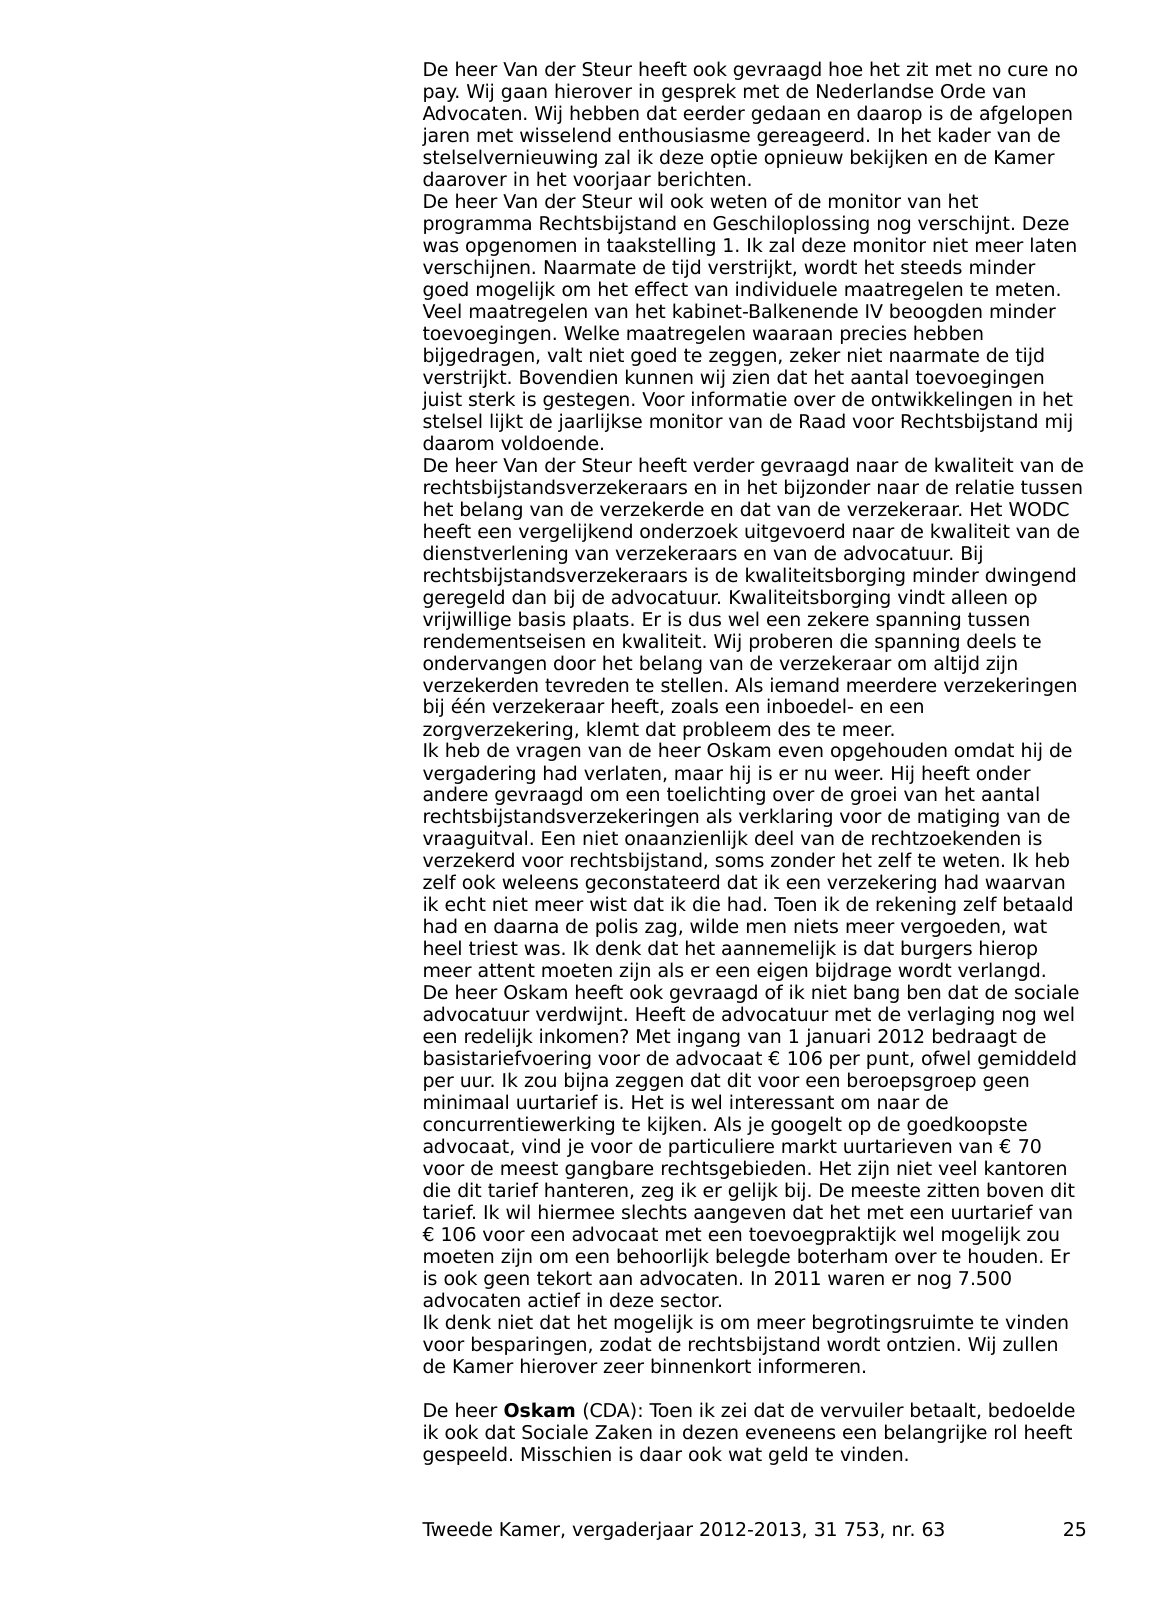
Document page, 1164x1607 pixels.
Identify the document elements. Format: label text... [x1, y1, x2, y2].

text De heer Van der Steur wil ook weten of de monitor van het programma Rechtsbijstand en Geschiloplossing nog verschijnt. Deze was opgenomen in taakstelling 1. Ik zal deze monitor niet meer laten verschijnen. Naarmate de tijd verstrijkt, wordt het steeds minder goed mogelijk om het effect van individuele maatregelen te meten. Veel maatregelen van het kabinet-Balkenende IV beoogden minder toevoegingen. Welke maatregelen waaraan precies hebben bijgedragen, valt niet goed te zeggen, zeker niet naarmate de tijd verstrijkt. Bovendien kunnen wij zien dat het aantal toevoegingen juist sterk is gestegen. Voor informatie over de ontwikkelingen in het stelsel lijkt de jaarlijkse monitor van de Raad voor Rechtsbijstand mij daarom voldoende. [422, 191, 1087, 455]
text De heer Van der Steur heeft verder gevraagd naar de kwaliteit van de rechtsbijstandsverzekeraars en in het bijzonder naar de relatie tussen het belang van de verzekerde en dat van de verzekeraar. Het WODC heeft een vergelijkend onderzoek uitgevoerd naar de kwaliteit van de dienstverlening van verzekeraars en van de advocatuur. Bij rechtsbijstandsverzekeraars is de kwaliteitsborging minder dwingend geregeld dan bij de advocatuur. Kwaliteitsborging vindt alleen op vrijwillige basis plaats. Er is dus wel een zekere spanning tussen rendementseisen en kwaliteit. Wij proberen die spanning deels te ondervangen door het belang van de verzekeraar om altijd zijn verzekerden tevreden te stellen. Als iemand meerdere verzekeringen bij één verzekeraar heeft, zoals een inboedel- en een zorgverzekering, klemt dat probleem des te meer. [422, 455, 1087, 740]
text De heer Van der Steur heeft ook gevraagd hoe het zit met no cure no pay. Wij gaan hierover in gesprek met de Nederlandse Orde van Advocaten. Wij hebben dat eerder gedaan en daarop is de afgelopen jaren met wisselend enthousiasme gereageerd. In het kader van de stelselvernieuwing zal ik deze optie opnieuw bekijken en de Kamer daarover in het voorjaar berichten. [422, 59, 1087, 191]
text De heer Oskam (CDA): Toen ik zei dat de vervuiler betaalt, bedoelde ik ook dat Sociale Zaken in dezen eveneens een belangrijke rol heeft gespeeld. Misschien is daar ook wat geld te vinden. [422, 1400, 1087, 1466]
text Ik heb de vragen van de heer Oskam even opgehouden omdat hij de vergadering had verlaten, maar hij is er nu weer. Hij heeft onder andere gevraagd om een toelichting over de groei van het aantal rechtsbijstandsverzekeringen als verklaring voor de matiging van de vraaguitval. Een niet onaanzienlijk deel van de rechtzoekenden is verzekerd voor rechtsbijstand, soms zonder het zelf te weten. Ik heb zelf ook weleens geconstateerd dat ik een verzekering had waarvan ik echt niet meer wist dat ik die had. Toen ik de rekening zelf betaald had en daarna de polis zag, wilde men niets meer vergoeden, wat heel triest was. Ik denk dat het aannemelijk is dat burgers hierop meer attent moeten zijn als er een eigen bijdrage wordt verlangd. [422, 740, 1087, 982]
text De heer Oskam heeft ook gevraagd of ik niet bang ben dat de sociale advocatuur verdwijnt. Heeft de advocatuur met de verlaging nog wel een redelijk inkomen? Met ingang van 1 januari 2012 bedraagt de basistariefvoering voor de advocaat € 106 per punt, ofwel gemiddeld per uur. Ik zou bijna zeggen dat dit voor een beroepsgroep geen minimaal uurtarief is. Het is wel interessant om naar de concurrentiewerking te kijken. Als je googelt op de goedkoopste advocaat, vind je voor de particuliere markt uurtarieven van € 70 voor de meest gangbare rechtsgebieden. Het zijn niet veel kantoren die dit tarief hanteren, zeg ik er gelijk bij. De meeste zitten boven dit tarief. Ik wil hiermee slechts aangeven dat het met een uurtarief van € 106 voor een advocaat met een toevoegpraktijk wel mogelijk zou moeten zijn om een behoorlijk belegde boterham over te houden. Er is ook geen tekort aan advocaten. In 2011 waren er nog 7.500 advocaten actief in deze sector. [422, 982, 1087, 1312]
text Ik denk niet dat het mogelijk is om meer begrotingsruimte te vinden voor besparingen, zodat de rechtsbijstand wordt ontzien. Wij zullen de Kamer hierover zeer binnenkort informeren. [422, 1312, 1087, 1378]
